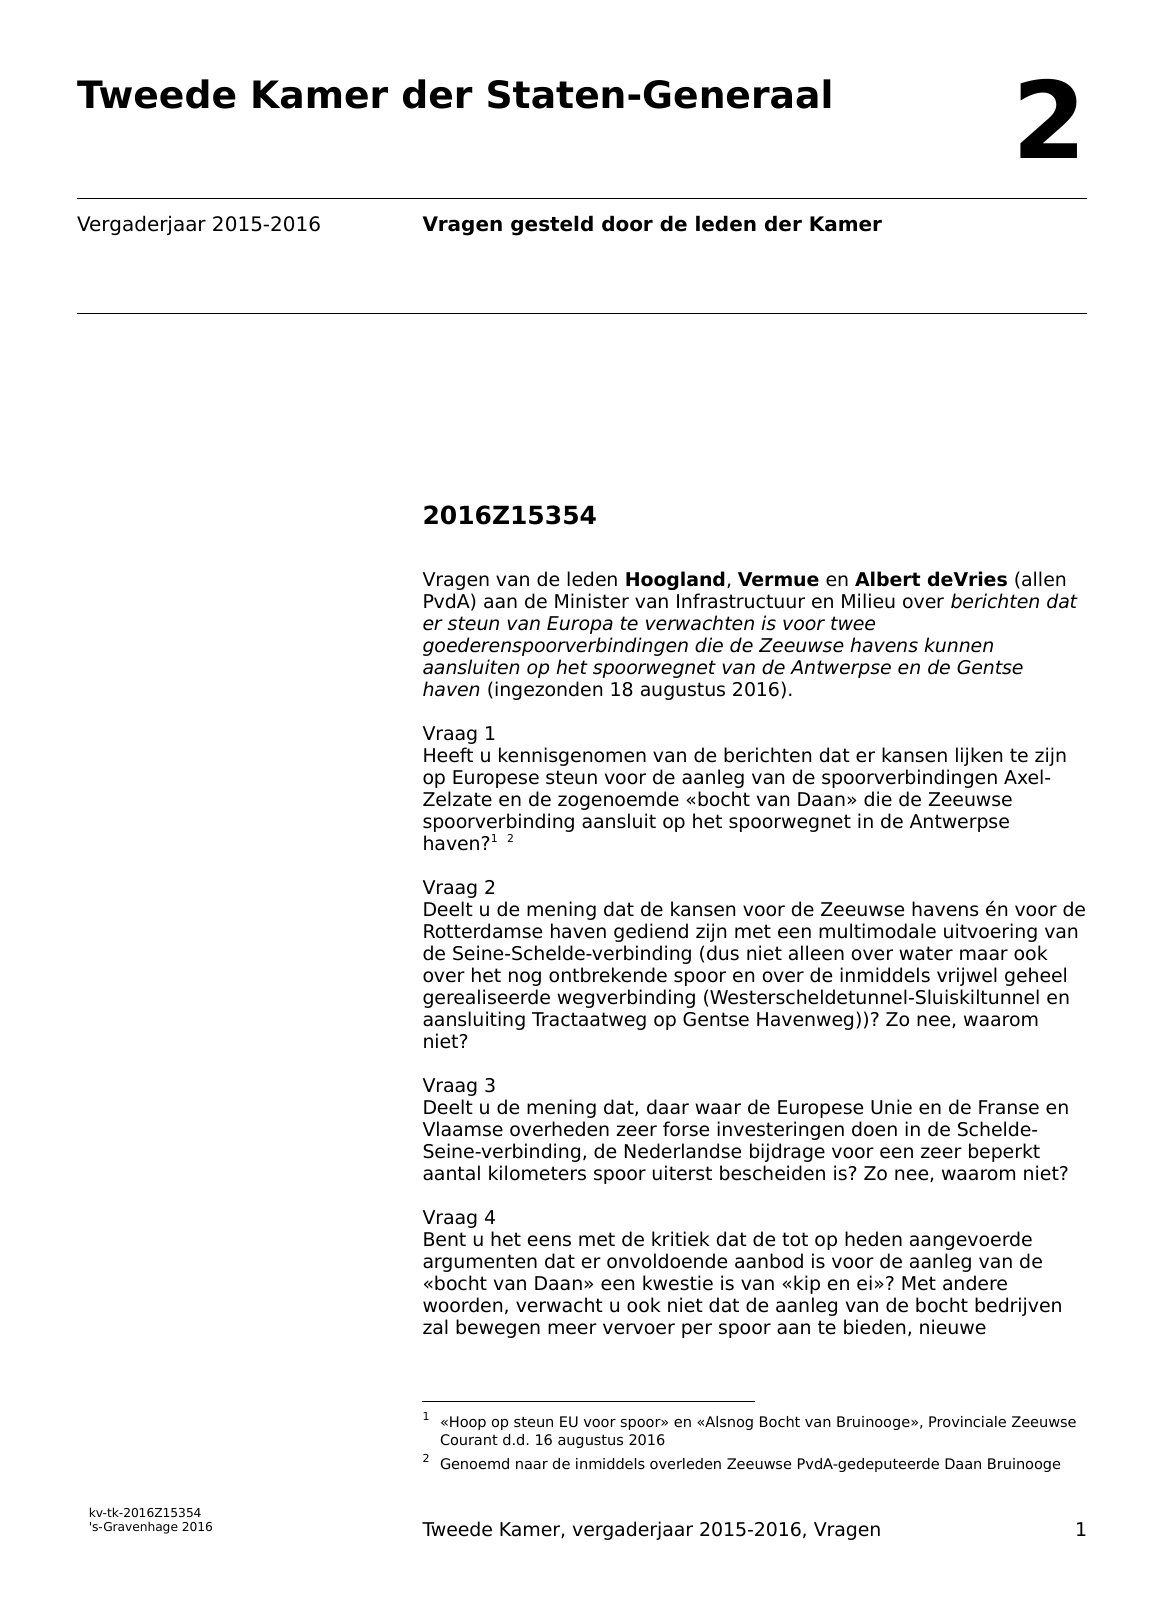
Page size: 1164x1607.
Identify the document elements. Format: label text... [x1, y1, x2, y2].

table_cell Vragen gesteld door de leden der Kamer [422, 199, 1087, 313]
text Deelt u de mening dat, daar waar de Europese Unie en de Franse en Vlaamse overheden zeer forse investeringen doen in de Schelde-Seine-verbinding, de Nederlandse bijdrage voor een zeer beperkt aantal kilometers spoor uiterst bescheiden is? Zo nee, waarom niet? [422, 1097, 1087, 1185]
text Genoemd naar de inmiddels overleden Zeeuwse PvdA-gedeputeerde Daan Bruinooge [422, 1452, 1087, 1474]
text Vraag 4 [422, 1207, 1087, 1229]
text «Hoop op steun EU voor spoor» en «Alsnog Bocht van Bruinooge», Provinciale Zeeuwse Courant d.d. 16 augustus 2016 [422, 1410, 1087, 1449]
text Vragen van de leden Hoogland, Vermue en Albert deVries (allen PvdA) aan de Minister van Infrastructuur en Milieu over berichten dat er steun van Europa te verwachten is voor twee goederenspoorverbindingen die de Zeeuwse havens kunnen aansluiten op het spoorwegnet van de Antwerpse en de Gentse haven (ingezonden 18 augustus 2016). [422, 569, 1087, 701]
text Vraag 1 [422, 723, 1087, 745]
text Bent u het eens met de kritiek dat de tot op heden aangevoerde argumenten dat er onvoldoende aanbod is voor de aanleg van de «bocht van Daan» een kwestie is van «kip en ei»? Met andere woorden, verwacht u ook niet dat de aanleg van de bocht bedrijven zal bewegen meer vervoer per spoor aan te bieden, nieuwe [422, 1229, 1087, 1339]
table_cell Vergaderjaar 2015-2016 [77, 199, 422, 313]
text Vraag 2 [422, 877, 1087, 899]
table_header Tweede Kamer der Staten-Generaal [77, 59, 886, 198]
text Vraag 3 [422, 1075, 1087, 1097]
text 2016Z15354 [422, 501, 1087, 531]
table_header 2 [886, 59, 1087, 198]
text 's-Gravenhage 2016 [88, 1520, 323, 1534]
text Deelt u de mening dat de kansen voor de Zeeuwse havens én voor de Rotterdamse haven gediend zijn met een multimodale uitvoering van de Seine-Schelde-verbinding (dus niet alleen over water maar ook over het nog ontbrekende spoor en over de inmiddels vrijwel geheel gerealiseerde wegverbinding (Westerscheldetunnel-Sluiskiltunnel en aansluiting Tractaatweg op Gentse Havenweg))? Zo nee, waarom niet? [422, 899, 1087, 1053]
text kv-tk-2016Z15354 [88, 1506, 323, 1520]
text Heeft u kennisgenomen van de berichten dat er kansen lijken te zijn op Europese steun voor de aanleg van de spoorverbindingen Axel-Zelzate en de zogenoemde «bocht van Daan» die de Zeeuwse spoorverbinding aansluit op het spoorwegnet in de Antwerpse haven? [422, 745, 1087, 855]
